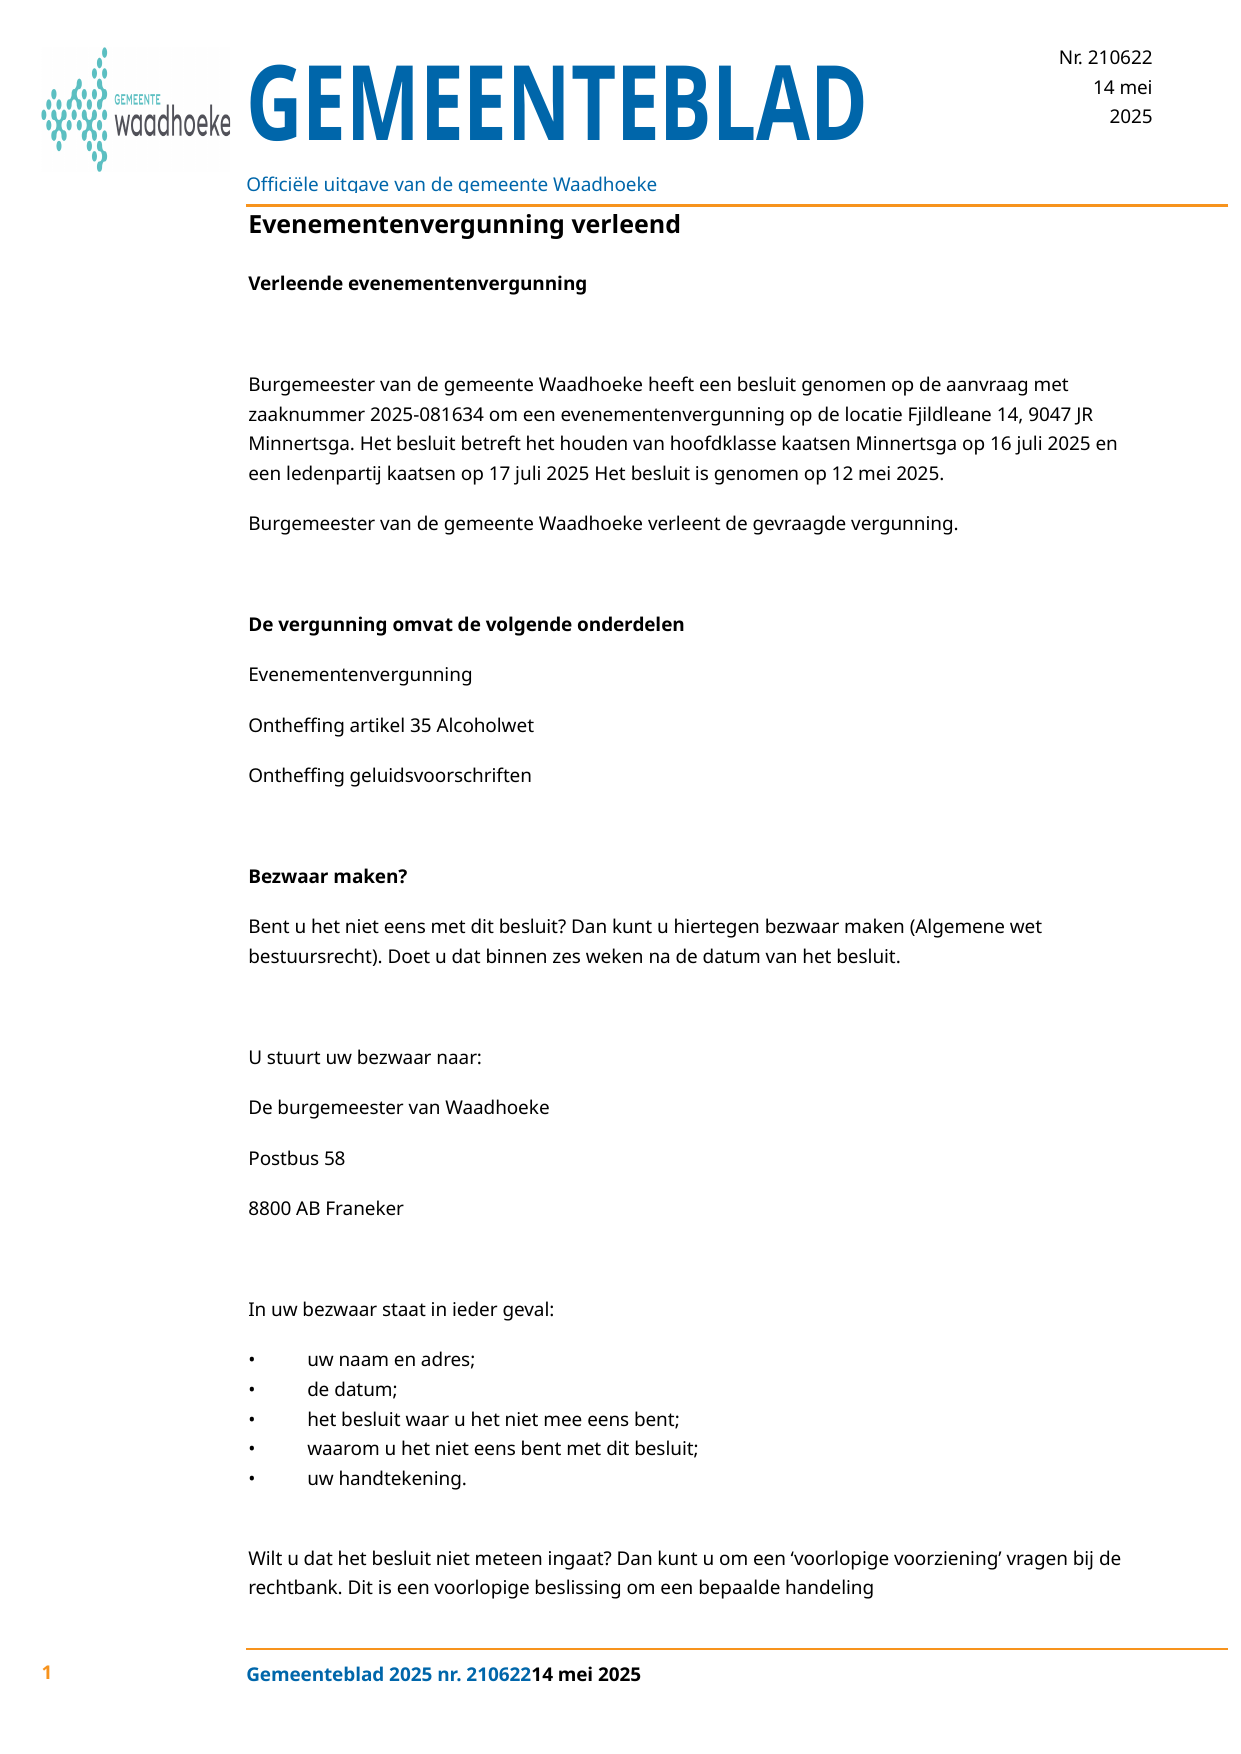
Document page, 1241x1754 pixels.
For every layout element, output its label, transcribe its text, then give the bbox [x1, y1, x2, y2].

list waarom u het niet eens bent met dit besluit; [248, 1435, 1152, 1461]
text Ontheffing geluidsvoorschriften [248, 762, 1152, 788]
text Postbus 58 [248, 1145, 1152, 1171]
text Evenementenvergunning verleend [248, 207, 1152, 241]
text Bent u het niet eens met dit besluit? Dan kunt u hiertegen bezwaar maken (Algemene wet bestuursrecht). Doet u dat binnen zes weken na de datum van het besluit. [248, 914, 1152, 969]
text Evenementenvergunning [248, 662, 1152, 687]
text Ontheffing artikel 35 Alcoholwet [248, 712, 1152, 738]
text Burgemeester van de gemeente Waadhoeke heeft een besluit genomen op de aanvraag met zaaknummer 2025-081634 om een evenementenvergunning op de locatie Fjildleane 14, 9047 JR Minnertsga. Het besluit betreft het houden van hoofdklasse kaatsen Minnertsga op 16 juli 2025 en een ledenpartij kaatsen op 17 juli 2025 Het besluit is genomen op 12 mei 2025. [248, 371, 1152, 486]
text Bezwaar maken? [248, 863, 1152, 889]
list de datum; [248, 1376, 1152, 1402]
text U stuurt uw bezwaar naar: [248, 1044, 1152, 1070]
text Verleende evenementenvergunning [248, 270, 1152, 296]
text De vergunning omvat de volgende onderdelen [248, 611, 1152, 637]
text 8800 AB Franeker [248, 1195, 1152, 1221]
list uw handtekening. [248, 1465, 1152, 1491]
text Wilt u dat het besluit niet meteen ingaat? Dan kunt u om een ‘voorlopige voorziening’ vragen bij de rechtbank. Dit is een voorlopige beslissing om een bepaalde handeling [248, 1545, 1152, 1600]
picture [41, 47, 231, 172]
text In uw bezwaar staat in ieder geval: [248, 1296, 1152, 1322]
list uw naam en adres; [248, 1347, 1152, 1372]
text Burgemeester van de gemeente Waadhoeke verleent de gevraagde vergunning. [248, 510, 1152, 536]
list het besluit waar u het niet mee eens bent; [248, 1406, 1152, 1431]
text De burgemeester van Waadhoeke [248, 1094, 1152, 1120]
